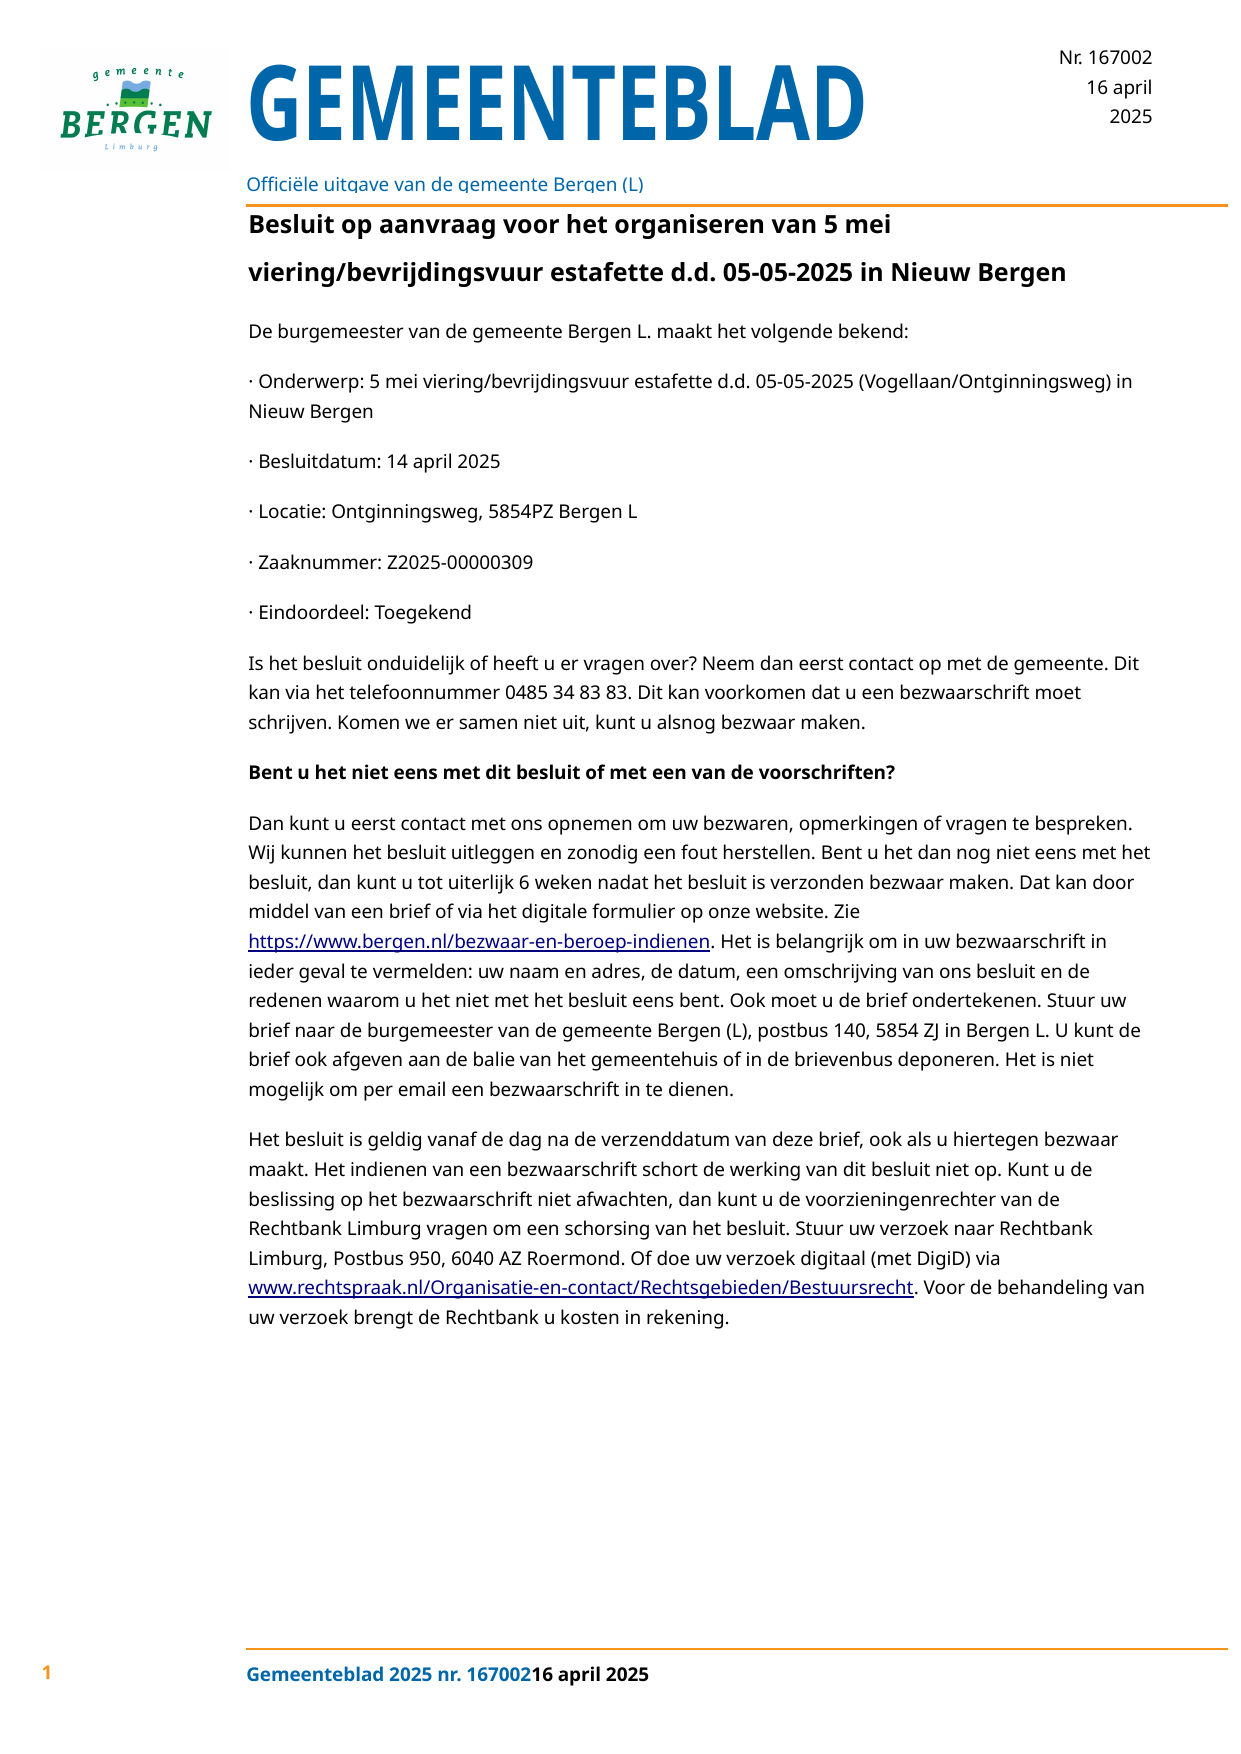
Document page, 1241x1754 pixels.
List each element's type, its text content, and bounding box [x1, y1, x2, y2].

text Bent u het niet eens met dit besluit of met een van de voorschriften? [248, 759, 1152, 785]
text · Eindoordeel: Toegekend [248, 599, 1152, 625]
text Besluit op aanvraag voor het organiseren van 5 mei viering/bevrijdingsvuur estafette d.d. 05-05-2025 in Nieuw Bergen [248, 207, 1152, 288]
text · Locatie: Ontginningsweg, 5854PZ Bergen L [248, 499, 1152, 524]
text Het besluit is geldig vanaf de dag na de verzenddatum van deze brief, ook als u hiertegen bezwaar maakt. Het indienen van een bezwaarschrift schort de werking van dit besluit niet op. Kunt u de beslissing op het bezwaarschrift niet afwachten, dan kunt u de voorzieningenrechter van de Rechtbank Limburg vragen om een schorsing van het besluit. Stuur uw verzoek naar Rechtbank Limburg, Postbus 950, 6040 AZ Roermond. Of doe uw verzoek digitaal (met DigiD) via www.rechtspraak.nl/Organisatie-en-contact/Rechtsgebieden/Bestuursrecht. Voor de behandeling van uw verzoek brengt de Rechtbank u kosten in rekening. [248, 1127, 1152, 1330]
text · Zaaknummer: Z2025-00000309 [248, 549, 1152, 575]
text · Onderwerp: 5 mei viering/bevrijdingsvuur estafette d.d. 05-05-2025 (Vogellaan/Ontginningsweg) in Nieuw Bergen [248, 368, 1152, 424]
text De burgemeester van de gemeente Bergen L. maakt het volgende bekend: [248, 318, 1152, 344]
text · Besluitdatum: 14 april 2025 [248, 448, 1152, 474]
text Is het besluit onduidelijk of heeft u er vragen over? Neem dan eerst contact op met de gemeente. Dit kan via het telefoonnummer 0485 34 83 83. Dit kan voorkomen dat u een bezwaarschrift moet schrijven. Komen we er samen niet uit, kunt u alsnog bezwaar maken. [248, 650, 1152, 735]
picture [41, 47, 231, 172]
text Dan kunt u eerst contact met ons opnemen om uw bezwaren, opmerkingen of vragen te bespreken. Wij kunnen het besluit uitleggen en zonodig een fout herstellen. Bent u het dan nog niet eens met het besluit, dan kunt u tot uiterlijk 6 weken nadat het besluit is verzonden bezwaar maken. Dat kan door middel van een brief of via het digitale formulier op onze website. Zie https://www.bergen.nl/bezwaar-en-beroep-indienen. Het is belangrijk om in uw bezwaarschrift in ieder geval te vermelden: uw naam en adres, de datum, een omschrijving van ons besluit en de redenen waarom u het niet met het besluit eens bent. Ook moet u de brief ondertekenen. Stuur uw brief naar de burgemeester van de gemeente Bergen (L), postbus 140, 5854 ZJ in Bergen L. U kunt de brief ook afgeven aan de balie van het gemeentehuis of in de brievenbus deponeren. Het is niet mogelijk om per email een bezwaarschrift in te dienen. [248, 810, 1152, 1102]
